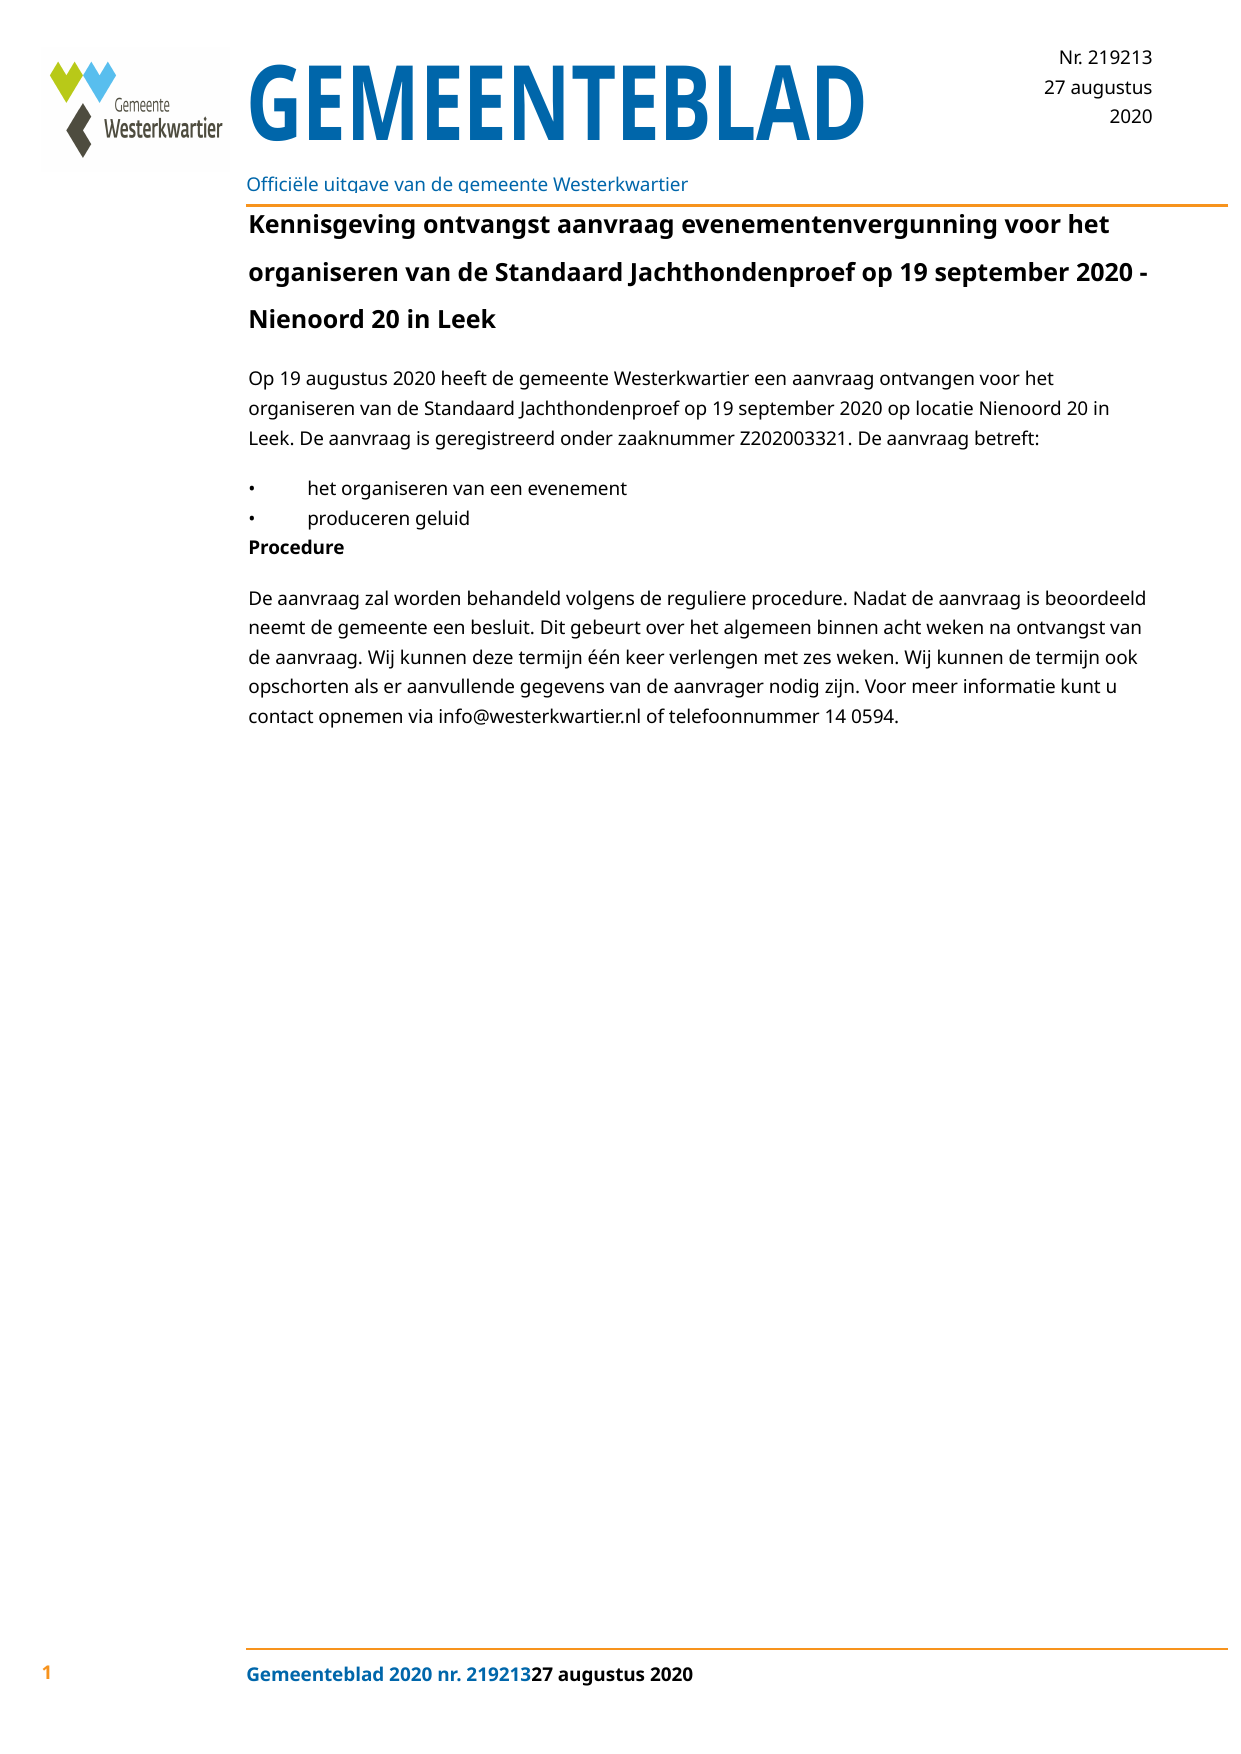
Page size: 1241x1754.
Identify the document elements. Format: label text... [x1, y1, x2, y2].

list produceren geluid [248, 505, 1152, 530]
text Procedure [248, 534, 1152, 560]
text Op 19 augustus 2020 heeft de gemeente Westerkwartier een aanvraag ontvangen voor het organiseren van de Standaard Jachthondenproef op 19 september 2020 op locatie Nienoord 20 in Leek. De aanvraag is geregistreerd onder zaaknummer Z202003321. De aanvraag betreft: [248, 366, 1152, 450]
text De aanvraag zal worden behandeld volgens de reguliere procedure. Nadat de aanvraag is beoordeeld neemt de gemeente een besluit. Dit gebeurt over het algemeen binnen acht weken na ontvangst van de aanvraag. Wij kunnen deze termijn één keer verlengen met zes weken. Wij kunnen de termijn ook opschorten als er aanvullende gegevens van de aanvrager nodig zijn. Voor meer informatie kunt u contact opnemen via info@westerkwartier.nl of telefoonnummer 14 0594. [248, 585, 1152, 729]
picture [41, 47, 231, 172]
list het organiseren van een evenement [248, 475, 1152, 501]
text Kennisgeving ontvangst aanvraag evenementenvergunning voor het organiseren van de Standaard Jachthondenproef op 19 september 2020 - Nienoord 20 in Leek [248, 207, 1152, 336]
